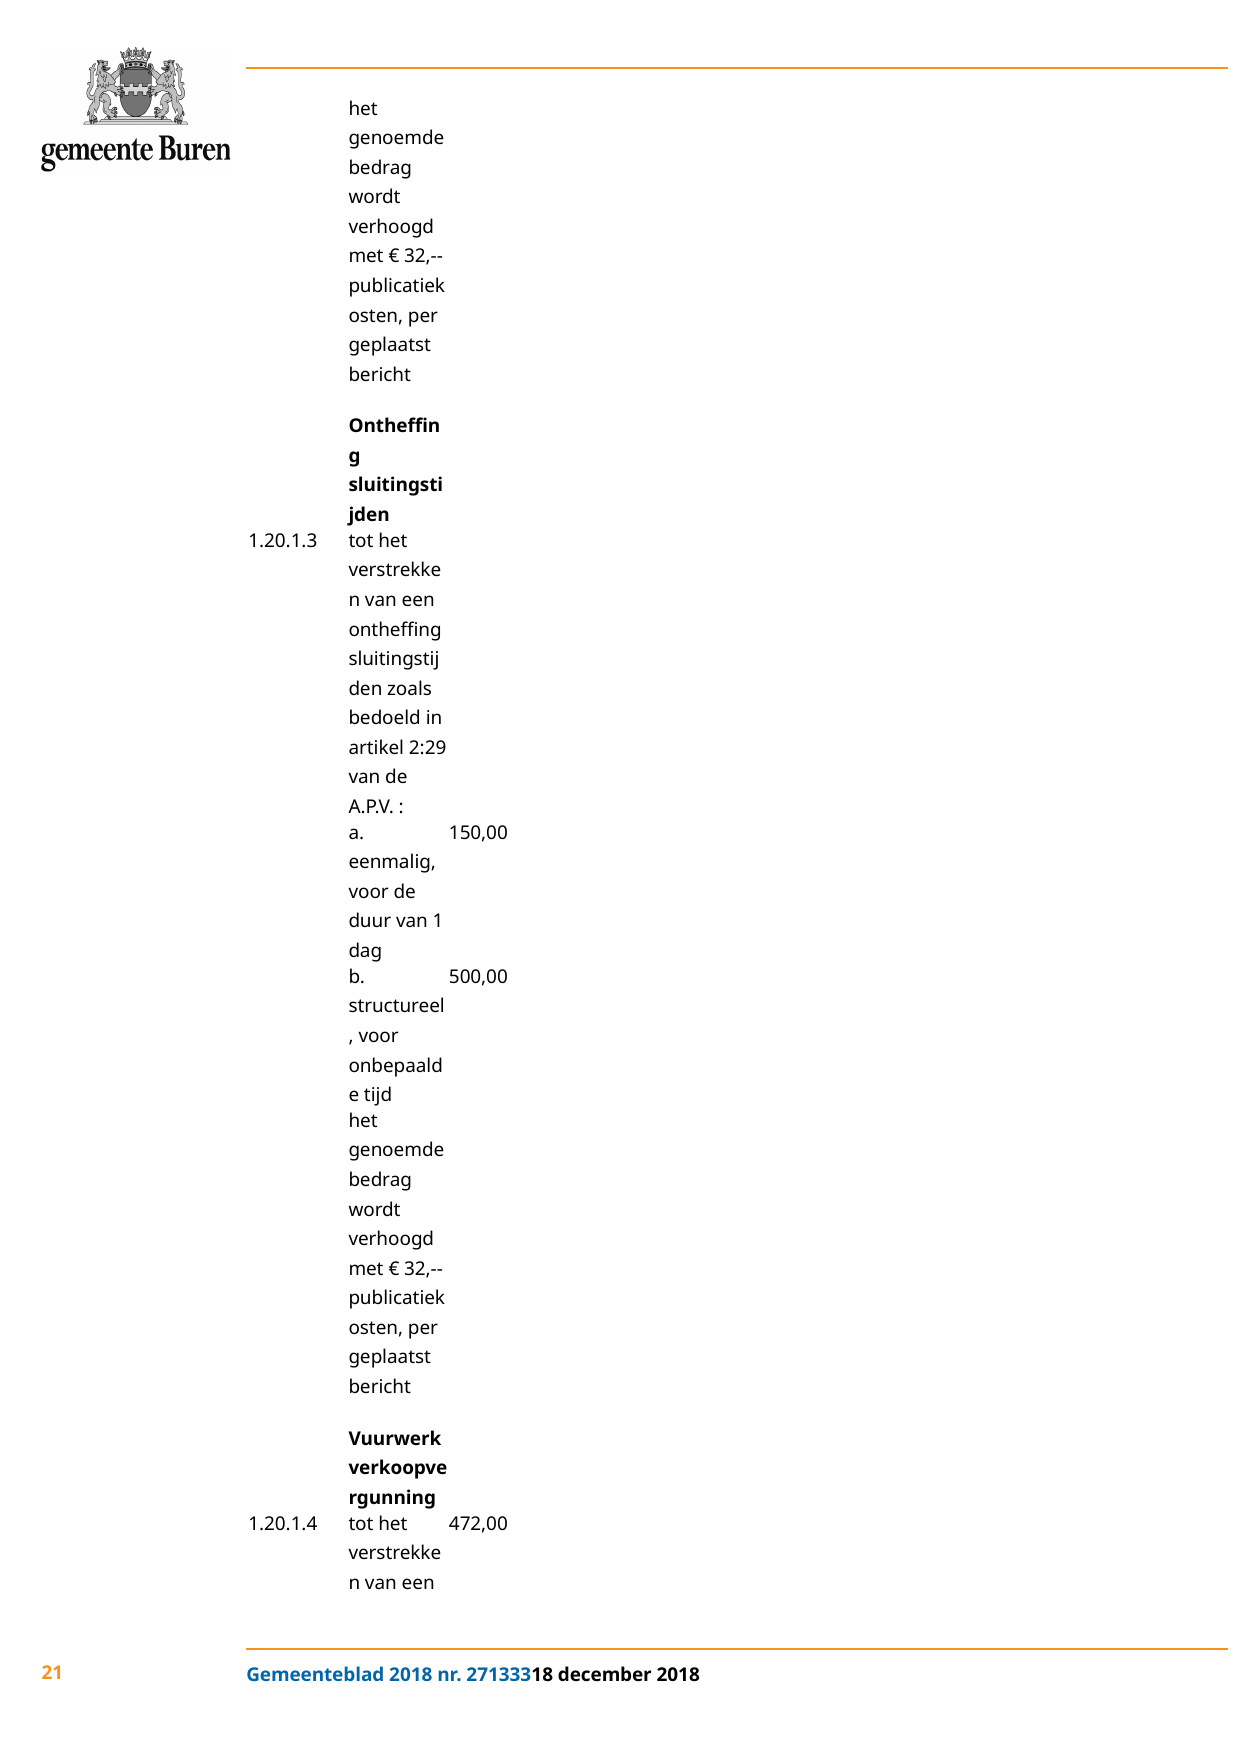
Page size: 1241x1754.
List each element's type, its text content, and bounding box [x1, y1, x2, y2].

table_cell [248, 1425, 348, 1510]
table_cell [348, 387, 449, 412]
table_cell het genoemde bedrag wordt verhoogd met € 32,-- publicatiekosten, per geplaatst bericht [348, 95, 449, 387]
table_cell [449, 413, 549, 527]
table_cell a. eenmalig, voor de duur van 1 dag [348, 819, 449, 963]
table_cell Ontheffing sluitingstijden [348, 413, 449, 527]
table_cell [449, 1107, 549, 1399]
table_cell [248, 963, 348, 1107]
table_cell [248, 1107, 348, 1399]
table_cell [449, 1399, 549, 1425]
table_cell 472,00 [449, 1510, 549, 1594]
table_cell [248, 95, 348, 387]
table_cell 1.20.1.3 [248, 527, 348, 819]
table_cell [449, 1425, 549, 1510]
picture [41, 47, 231, 172]
table_cell [449, 527, 549, 819]
table_cell [248, 387, 348, 412]
table_cell [449, 95, 549, 387]
table_cell 500,00 [449, 963, 549, 1107]
table_cell Vuurwerk verkoopvergunning [348, 1425, 449, 1510]
table_cell 1.20.1.4 [248, 1510, 348, 1594]
table_cell [248, 819, 348, 963]
table_cell het genoemde bedrag wordt verhoogd met € 32,-- publicatiekosten, per geplaatst bericht [348, 1107, 449, 1399]
table_cell [449, 387, 549, 412]
table_cell [348, 1399, 449, 1425]
table_cell [248, 413, 348, 527]
table_cell tot het verstrekken van een ontheffing sluitingstijden zoals bedoeld in artikel 2:29 van de A.P.V. : [348, 527, 449, 819]
table_cell b. structureel, voor onbepaalde tijd [348, 963, 449, 1107]
table_cell 150,00 [449, 819, 549, 963]
table_cell [248, 1399, 348, 1425]
table_cell tot het verstrekken van een [348, 1510, 449, 1594]
